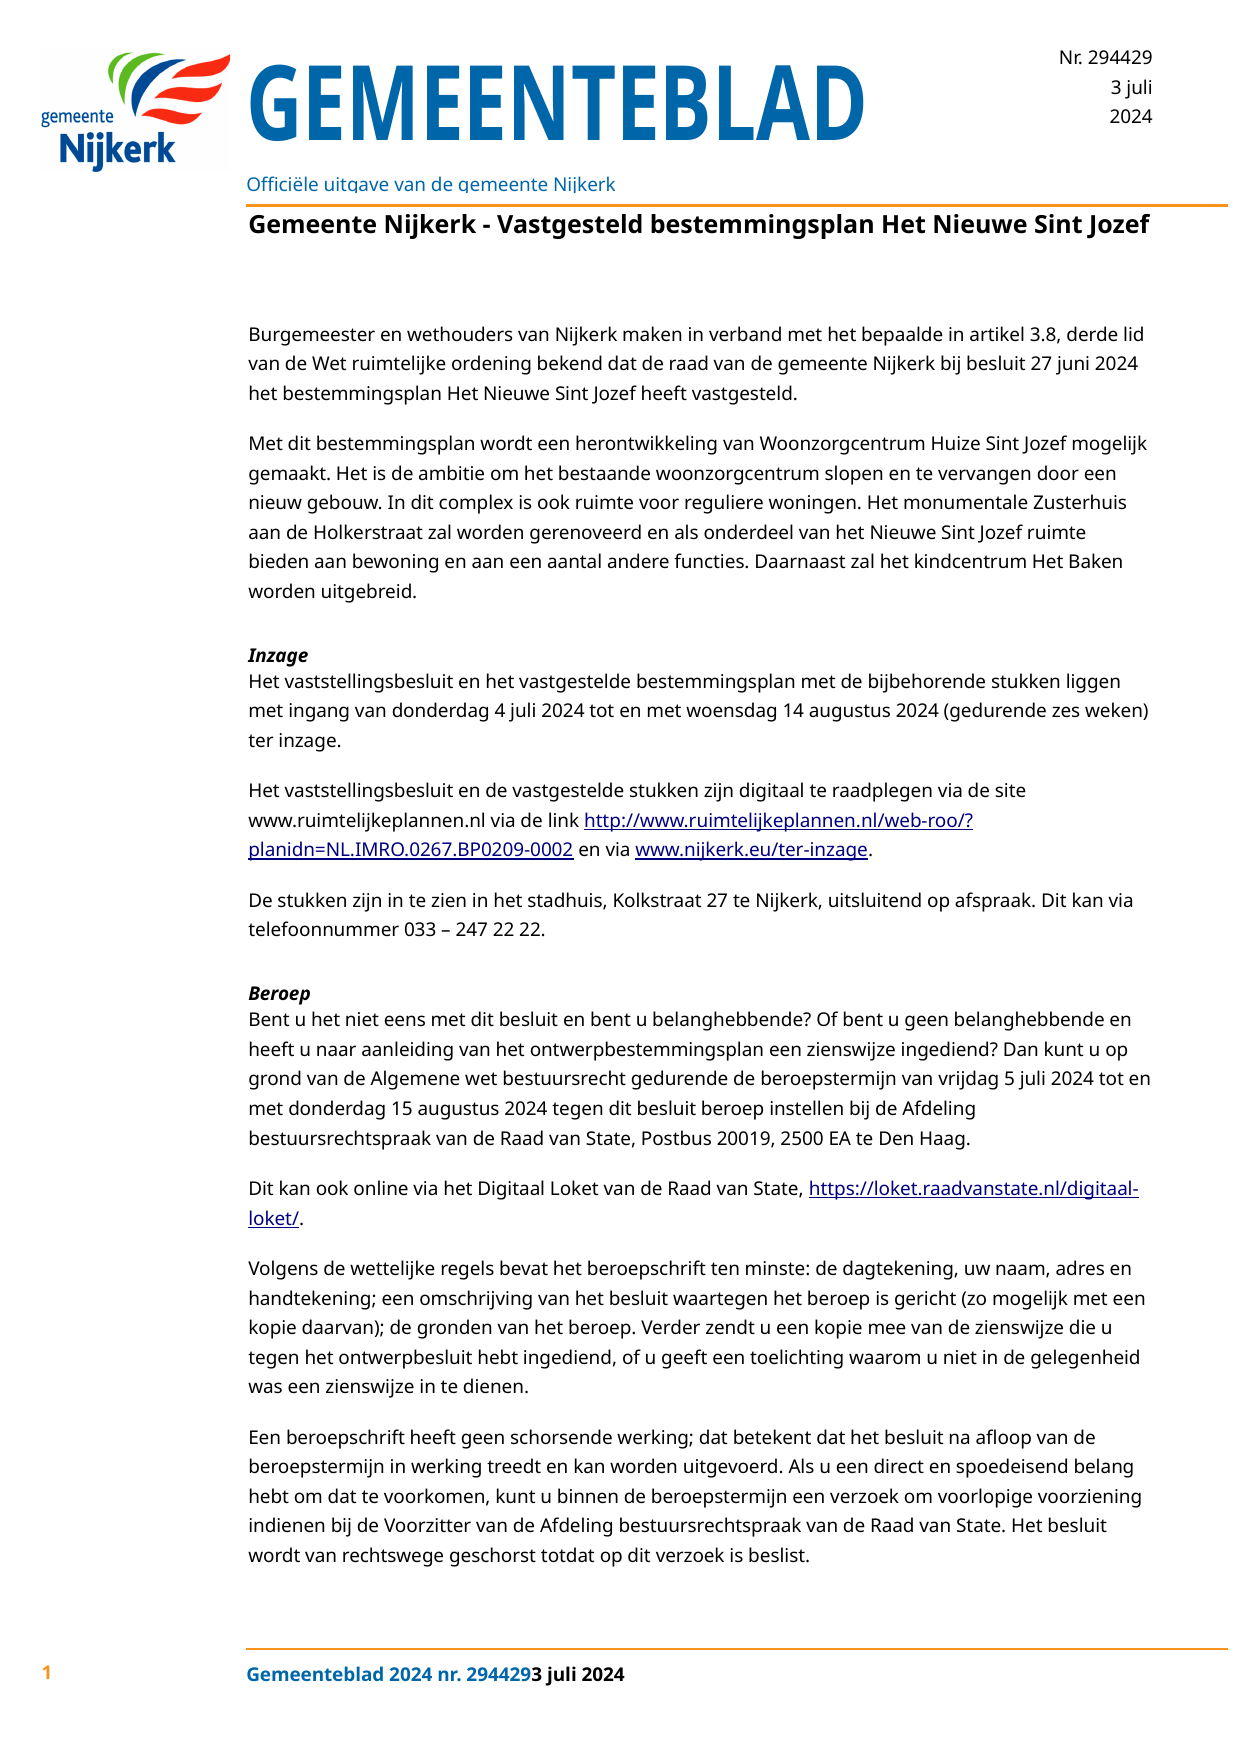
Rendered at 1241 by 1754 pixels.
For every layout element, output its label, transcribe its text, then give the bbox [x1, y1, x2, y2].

text Beroep [248, 981, 1152, 1006]
text Een beroepschrift heeft geen schorsende werking; dat betekent dat het besluit na afloop van de beroepstermijn in werking treedt en kan worden uitgevoerd. Als u een direct en spoedeisend belang hebt om dat te voorkomen, kunt u binnen de beroepstermijn een verzoek om voorlopige voorziening indienen bij de Voorzitter van de Afdeling bestuursrechtspraak van de Raad van State. Het besluit wordt van rechtswege geschorst totdat op dit verzoek is beslist. [248, 1424, 1152, 1568]
text De stukken zijn in te zien in het stadhuis, Kolkstraat 27 te Nijkerk, uitsluitend op afspraak. Dit kan via telefoonnummer 033 – 247 22 22. [248, 887, 1152, 942]
text Met dit bestemmingsplan wordt een herontwikkeling van Woonzorgcentrum Huize Sint Jozef mogelijk gemaakt. Het is de ambitie om het bestaande woonzorgcentrum slopen en te vervangen door een nieuw gebouw. In dit complex is ook ruimte voor reguliere woningen. Het monumentale Zusterhuis aan de Holkerstraat zal worden gerenoveerd en als onderdeel van het Nieuwe Sint Jozef ruimte bieden aan bewoning en aan een aantal andere functies. Daarnaast zal het kindcentrum Het Baken worden uitgebreid. [248, 430, 1152, 604]
text Het vaststellingsbesluit en de vastgestelde stukken zijn digitaal te raadplegen via de site www.ruimtelijkeplannen.nl via de link http://www.ruimtelijkeplannen.nl/web-roo/?planidn=NL.IMRO.0267.BP0209-0002 en via www.nijkerk.eu/ter-inzage. [248, 777, 1152, 862]
picture [41, 47, 231, 172]
text Bent u het niet eens met dit besluit en bent u belanghebbende? Of bent u geen belanghebbende en heeft u naar aanleiding van het ontwerpbestemmingsplan een zienswijze ingediend? Dan kunt u op grond van de Algemene wet bestuursrecht gedurende de beroepstermijn van vrijdag 5 juli 2024 tot en met donderdag 15 augustus 2024 tegen dit besluit beroep instellen bij de Afdeling bestuursrechtspraak van de Raad van State, Postbus 20019, 2500 EA te Den Haag. [248, 1006, 1152, 1150]
text Dit kan ook online via het Digitaal Loket van de Raad van State, https://loket.raadvanstate.nl/digitaal-loket/. [248, 1175, 1152, 1230]
text Burgemeester en wethouders van Nijkerk maken in verband met het bepaalde in artikel 3.8, derde lid van de Wet ruimtelijke ordening bekend dat de raad van de gemeente Nijkerk bij besluit 27 juni 2024 het bestemmingsplan Het Nieuwe Sint Jozef heeft vastgesteld. [248, 321, 1152, 406]
text Inzage [248, 642, 1152, 668]
text Gemeente Nijkerk - Vastgesteld bestemmingsplan Het Nieuwe Sint Jozef [248, 207, 1152, 241]
text Het vaststellingsbesluit en het vastgestelde bestemmingsplan met de bijbehorende stukken liggen met ingang van donderdag 4 juli 2024 tot en met woensdag 14 augustus 2024 (gedurende zes weken) ter inzage. [248, 668, 1152, 753]
text Volgens de wettelijke regels bevat het beroepschrift ten minste: de dagtekening, uw naam, adres en handtekening; een omschrijving van het besluit waartegen het beroep is gericht (zo mogelijk met een kopie daarvan); de gronden van het beroep. Verder zendt u een kopie mee van de zienswijze die u tegen het ontwerpbesluit hebt ingediend, of u geeft een toelichting waarom u niet in de gelegenheid was een zienswijze in te dienen. [248, 1255, 1152, 1399]
